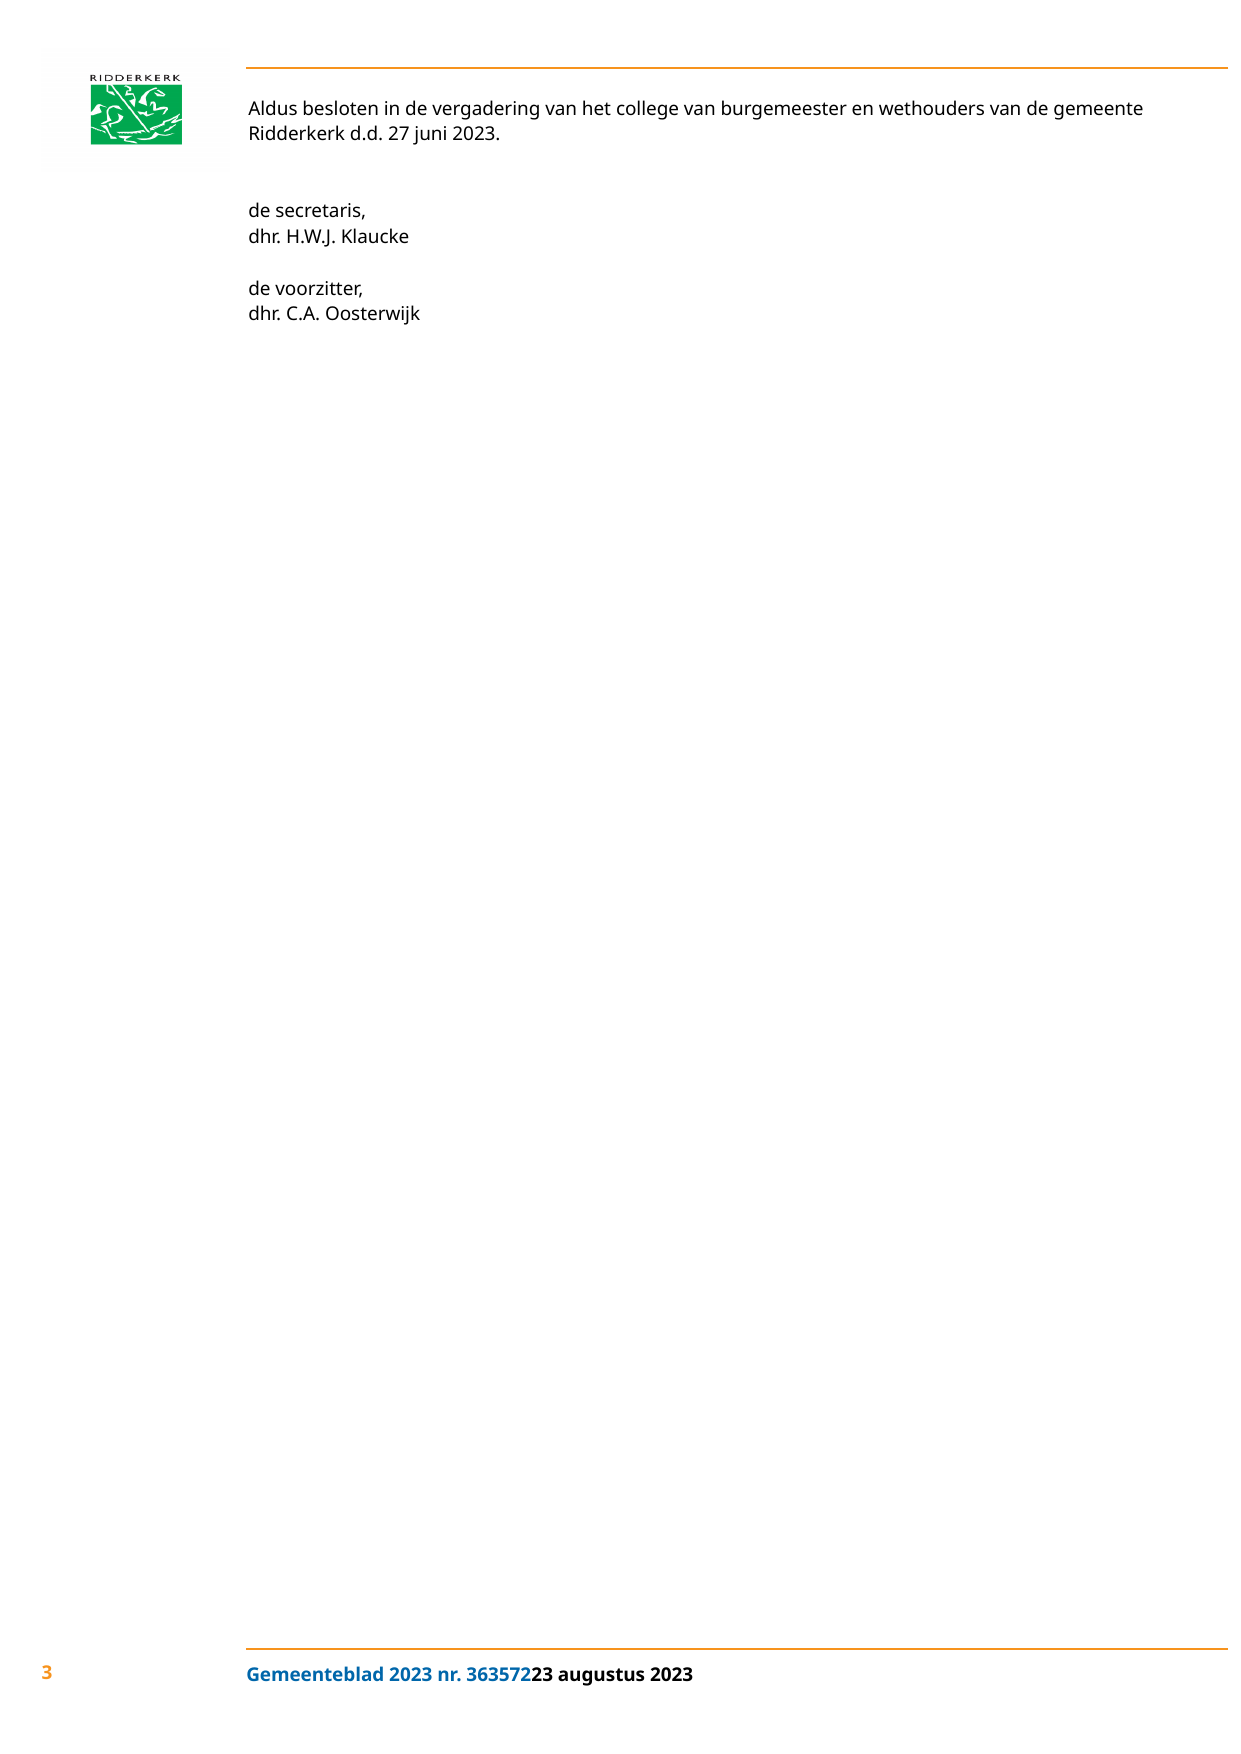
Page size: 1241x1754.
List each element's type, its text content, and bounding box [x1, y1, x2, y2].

text de secretaris, [248, 198, 1152, 223]
text Aldus besloten in de vergadering van het college van burgemeester en wethouders van de gemeente Ridderkerk d.d. 27 juni 2023. [248, 95, 1152, 146]
picture [41, 47, 231, 172]
text dhr. C.A. Oosterwijk [248, 301, 1152, 326]
text dhr. H.W.J. Klaucke [248, 223, 1152, 249]
text de voorzitter, [248, 275, 1152, 301]
